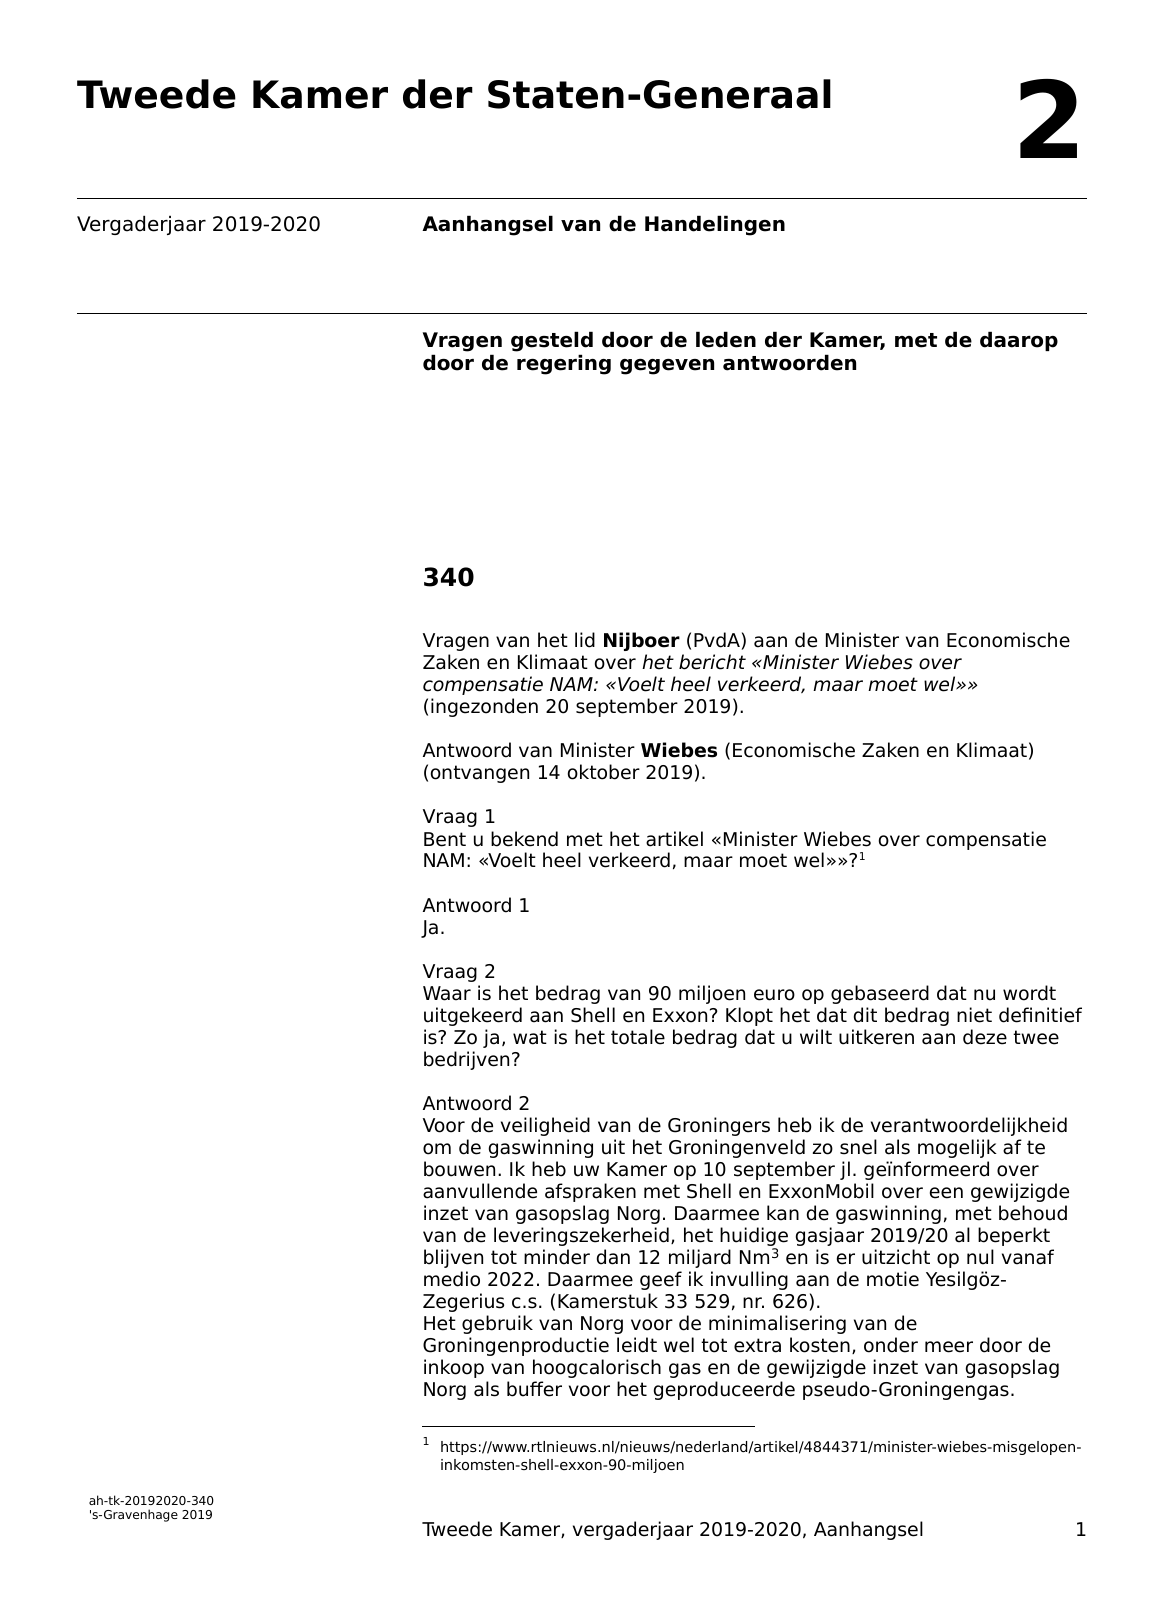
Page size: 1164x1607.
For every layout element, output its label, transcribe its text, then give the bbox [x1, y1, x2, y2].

text ah-tk-20192020-340 [88, 1494, 323, 1508]
text Het gebruik van Norg voor de minimalisering van de Groningenproductie leidt wel tot extra kosten, onder meer door de inkoop van hoogcalorisch gas en de gewijzigde inzet van gasopslag Norg als buffer voor het geproduceerde pseudo-Groningengas. [422, 1313, 1087, 1401]
table_header Tweede Kamer der Staten-Generaal [77, 59, 886, 198]
text Voor de veiligheid van de Groningers heb ik de verantwoordelijkheid om de gaswinning uit het Groningenveld zo snel als mogelijk af te bouwen. Ik heb uw Kamer op 10 september jl. geïnformeerd over aanvullende afspraken met Shell en ExxonMobil over een gewijzigde inzet van gasopslag Norg. Daarmee kan de gaswinning, met behoud van de leveringszekerheid, het huidige gasjaar 2019/20 al beperkt blijven tot minder dan 12 miljard Nm3 en is er uitzicht op nul vanaf medio 2022. Daarmee geef ik invulling aan de motie Yesilgöz-Zegerius c.s. (Kamerstuk 33 529, nr. 626). [422, 1115, 1087, 1313]
text Antwoord 2 [422, 1093, 1087, 1115]
text Vraag 1 [422, 806, 1087, 828]
text Waar is het bedrag van 90 miljoen euro op gebaseerd dat nu wordt uitgekeerd aan Shell en Exxon? Klopt het dat dit bedrag niet definitief is? Zo ja, wat is het totale bedrag dat u wilt uitkeren aan deze twee bedrijven? [422, 983, 1087, 1071]
text Antwoord 1 [422, 894, 1087, 917]
text Antwoord van Minister Wiebes (Economische Zaken en Klimaat) (ontvangen 14 oktober 2019). [422, 740, 1087, 784]
text Vragen van het lid Nijboer (PvdA) aan de Minister van Economische Zaken en Klimaat over het bericht «Minister Wiebes over compensatie NAM: «Voelt heel verkeerd, maar moet wel»» (ingezonden 20 september 2019). [422, 630, 1087, 718]
table_cell [77, 314, 422, 375]
table_cell Vragen gesteld door de leden der Kamer, met de daarop door de regering gegeven antwoorden [422, 314, 1087, 375]
text 340 [422, 563, 1087, 592]
text 's-Gravenhage 2019 [88, 1508, 323, 1522]
table_cell Vergaderjaar 2019-2020 [77, 199, 422, 313]
text Ja. [422, 917, 1087, 938]
text Bent u bekend met het artikel «Minister Wiebes over compensatie NAM: «Voelt heel verkeerd, maar moet wel»»? [422, 828, 1087, 872]
table_cell Aanhangsel van de Handelingen [422, 199, 1087, 313]
text https://www.rtlnieuws.nl/nieuws/nederland/artikel/4844371/minister-wiebes-misgelopen-inkomsten-shell-exxon-90-miljoen [422, 1435, 1087, 1474]
text Vraag 2 [422, 961, 1087, 983]
table_header 2 [886, 59, 1087, 198]
